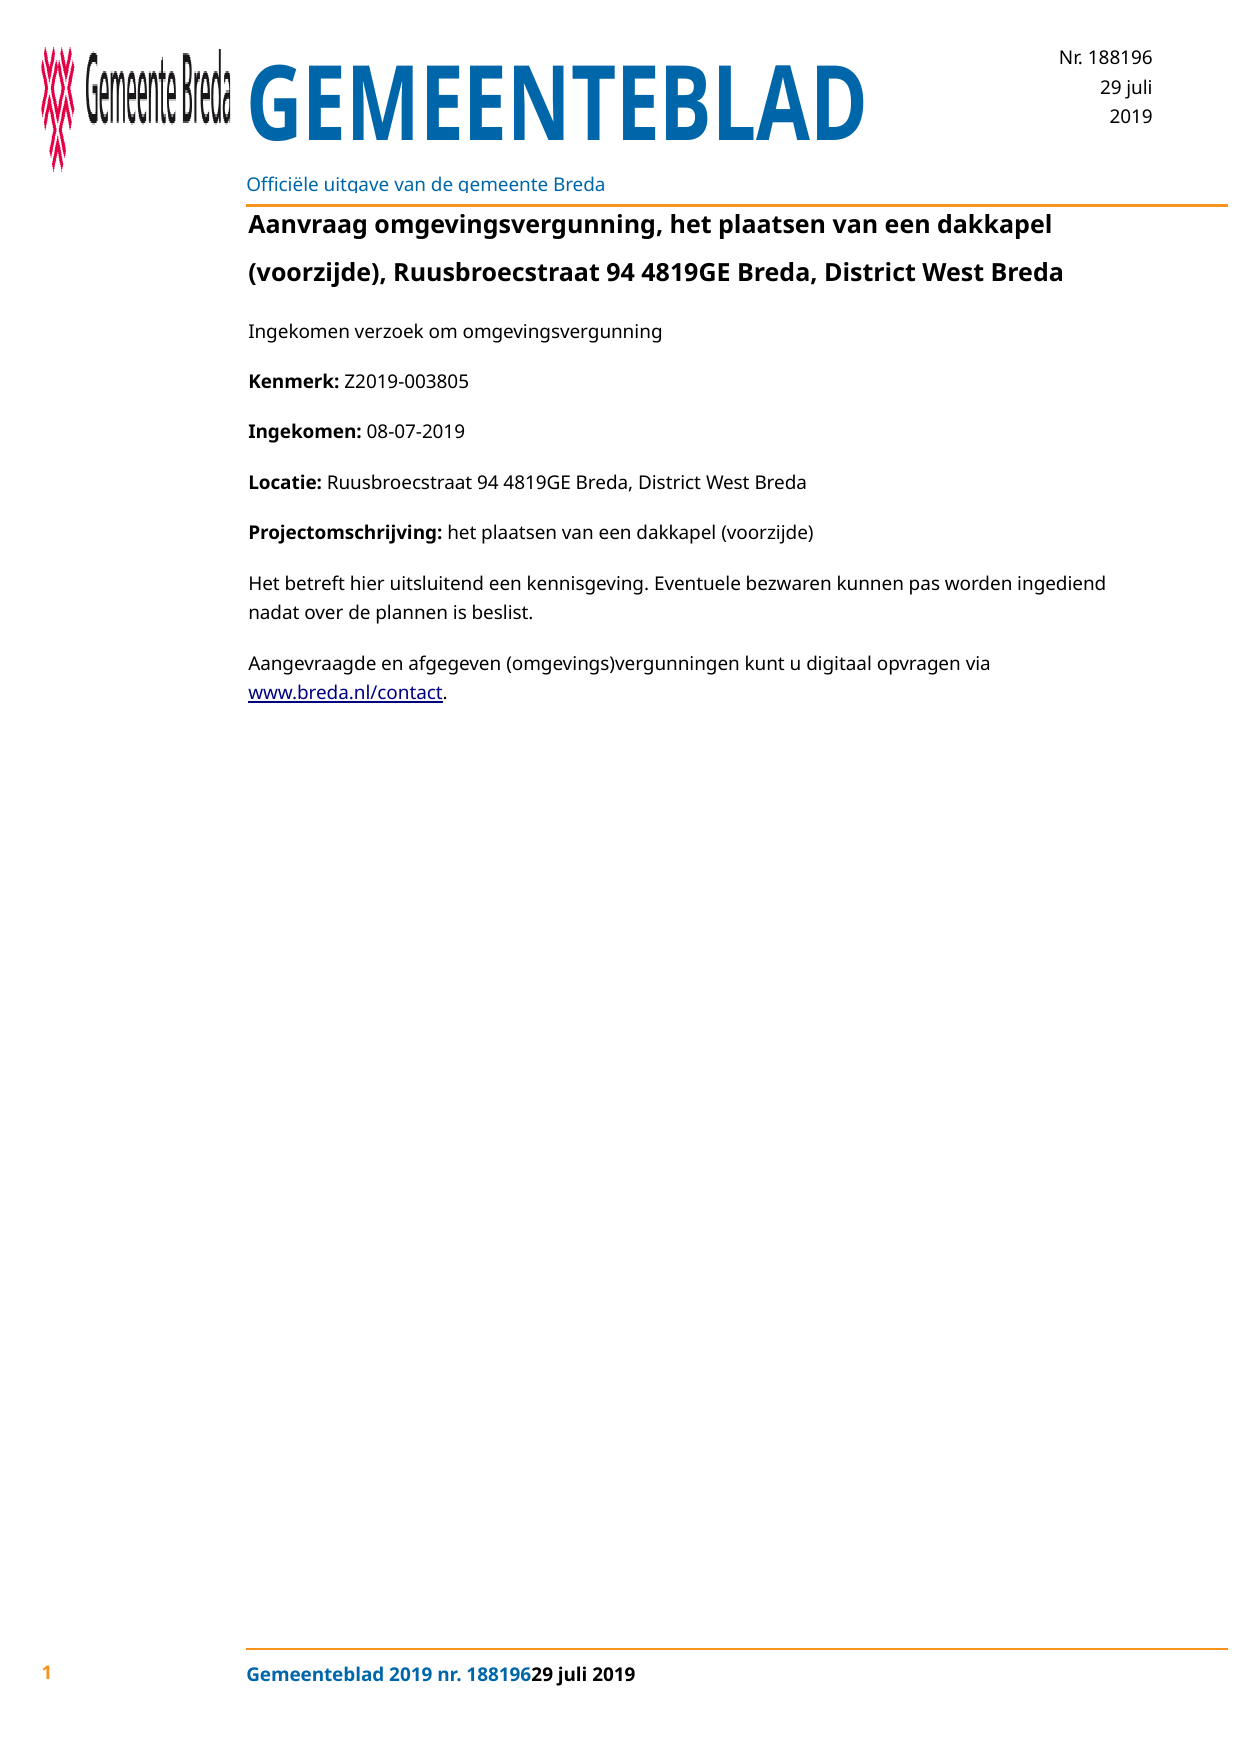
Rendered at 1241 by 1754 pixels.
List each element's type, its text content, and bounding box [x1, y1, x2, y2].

text Projectomschrijving: het plaatsen van een dakkapel (voorzijde) [248, 519, 1152, 545]
text Het betreft hier uitsluitend een kennisgeving. Eventuele bezwaren kunnen pas worden ingediend nadat over de plannen is beslist. [248, 570, 1152, 625]
picture [41, 47, 231, 172]
text Kenmerk: Z2019-003805 [248, 368, 1152, 394]
text Locatie: Ruusbroecstraat 94 4819GE Breda, District West Breda [248, 469, 1152, 495]
text Aangevraagde en afgegeven (omgevings)vergunningen kunt u digitaal opvragen via www.breda.nl/contact. [248, 650, 1152, 705]
text Aanvraag omgevingsvergunning, het plaatsen van een dakkapel (voorzijde), Ruusbroecstraat 94 4819GE Breda, District West Breda [248, 207, 1152, 288]
text Ingekomen verzoek om omgevingsvergunning [248, 318, 1152, 344]
text Ingekomen: 08-07-2019 [248, 419, 1152, 444]
